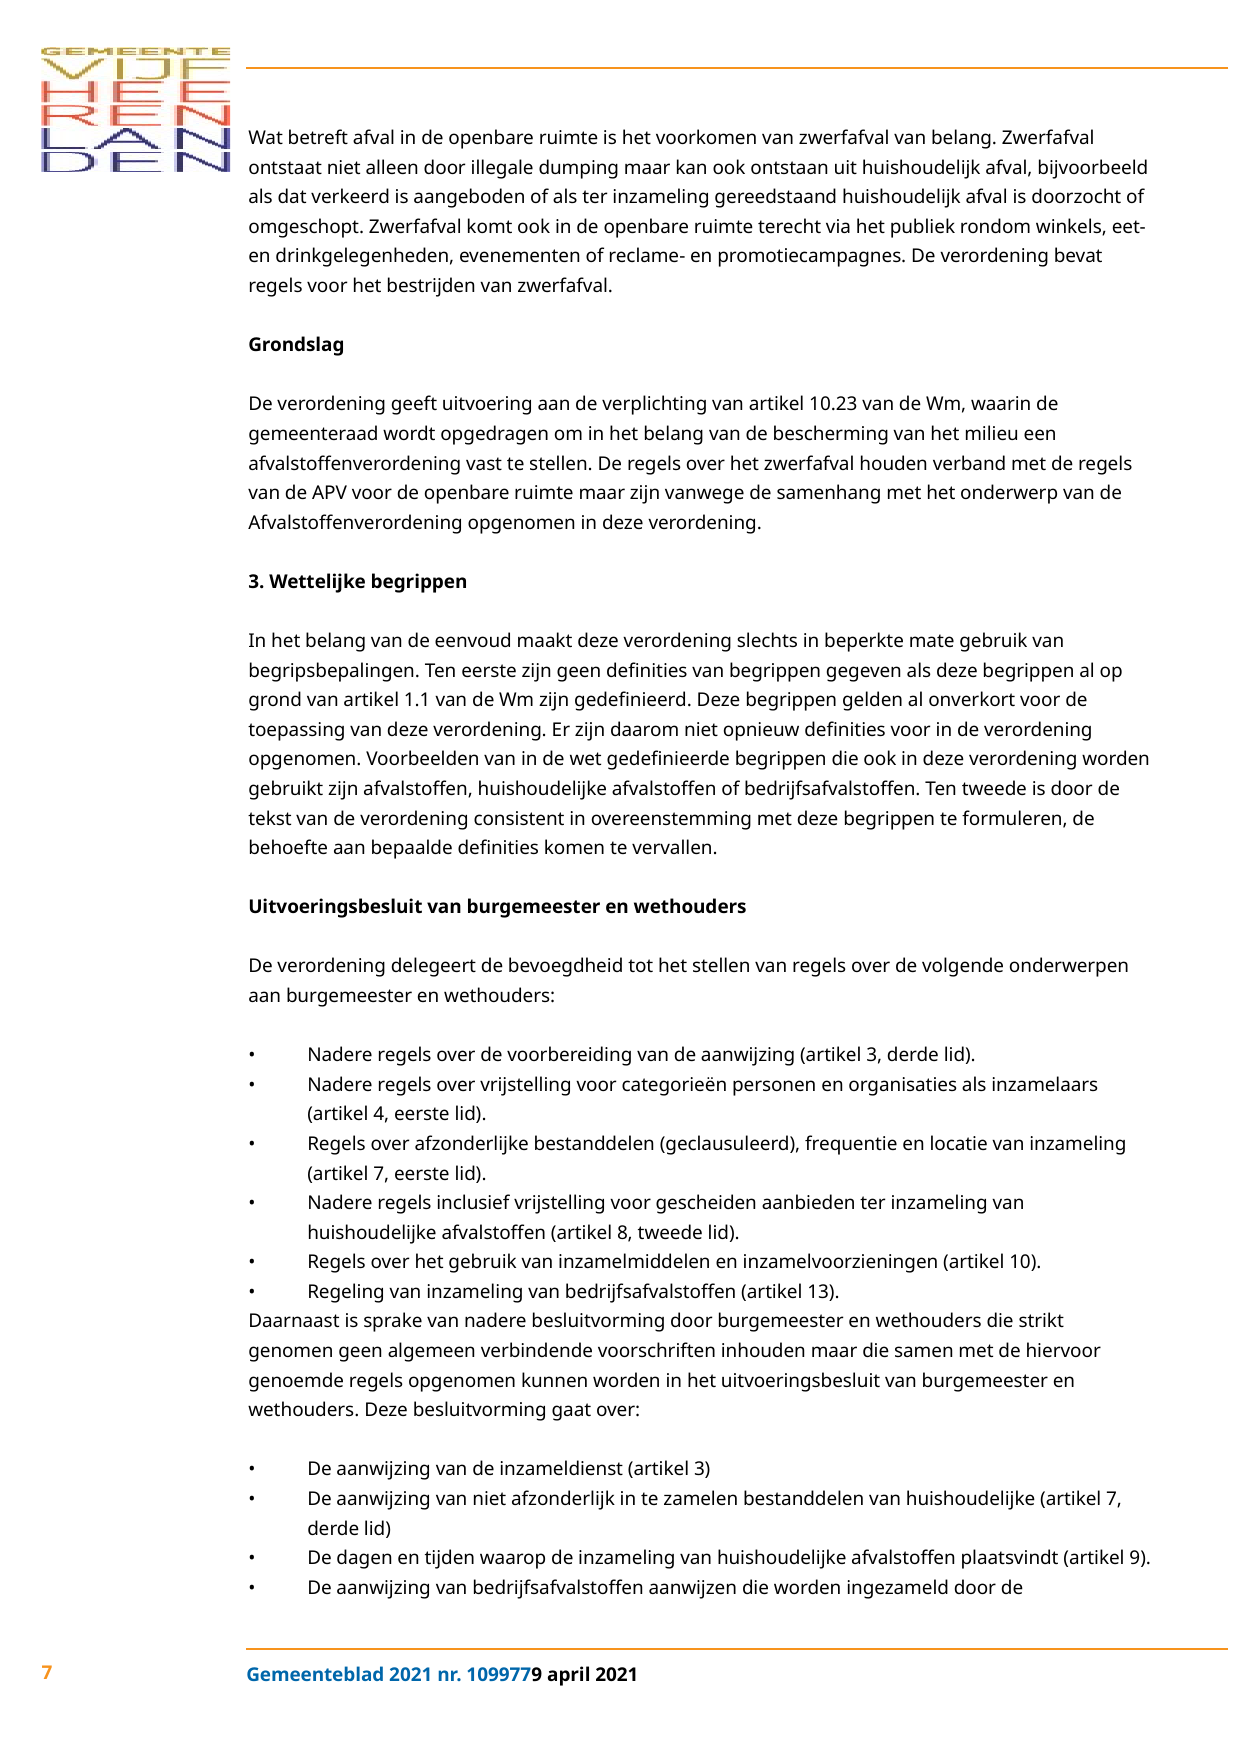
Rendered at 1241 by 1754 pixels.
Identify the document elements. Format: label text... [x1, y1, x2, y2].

text De verordening geeft uitvoering aan de verplichting van artikel 10.23 van de Wm, waarin de gemeenteraad wordt opgedragen om in het belang van de bescherming van het milieu een afvalstoffenverordening vast te stellen. De regels over het zwerfafval houden verband met de regels van de APV voor de openbare ruimte maar zijn vanwege de samenhang met het onderwerp van de Afvalstoffenverordening opgenomen in deze verordening. [248, 391, 1152, 535]
text De verordening delegeert de bevoegdheid tot het stellen van regels over de volgende onderwerpen aan burgemeester en wethouders: [248, 953, 1152, 1008]
list De dagen en tijden waarop de inzameling van huishoudelijke afvalstoffen plaatsvindt (artikel 9). [248, 1544, 1152, 1570]
picture [41, 47, 231, 172]
text Wat betreft afval in de openbare ruimte is het voorkomen van zwerfafval van belang. Zwerfafval ontstaat niet alleen door illegale dumping maar kan ook ontstaan uit huishoudelijk afval, bijvoorbeeld als dat verkeerd is aangeboden of als ter inzameling gereedstaand huishoudelijk afval is doorzocht of omgeschopt. Zwerfafval komt ook in de openbare ruimte terecht via het publiek rondom winkels, eet- en drinkgelegenheden, evenementen of reclame- en promotiecampagnes. De verordening bevat regels voor het bestrijden van zwerfafval. [248, 124, 1152, 298]
list Regeling van inzameling van bedrijfsafvalstoffen (artikel 13). [248, 1278, 1152, 1304]
text Daarnaast is sprake van nadere besluitvorming door burgemeester en wethouders die strikt genomen geen algemeen verbindende voorschriften inhouden maar die samen met de hiervoor genoemde regels opgenomen kunnen worden in het uitvoeringsbesluit van burgemeester en wethouders. Deze besluitvorming gaat over: [248, 1308, 1152, 1422]
list Nadere regels over vrijstelling voor categorieën personen en organisaties als inzamelaars (artikel 4, eerste lid). [248, 1071, 1152, 1126]
list Nadere regels over de voorbereiding van de aanwijzing (artikel 3, derde lid). [248, 1041, 1152, 1067]
text Uitvoeringsbesluit van burgemeester en wethouders [248, 893, 1152, 919]
text In het belang van de eenvoud maakt deze verordening slechts in beperkte mate gebruik van begripsbepalingen. Ten eerste zijn geen definities van begrippen gegeven als deze begrippen al op grond van artikel 1.1 van de Wm zijn gedefinieerd. Deze begrippen gelden al onverkort voor de toepassing van deze verordening. Er zijn daarom niet opnieuw definities voor in de verordening opgenomen. Voorbeelden van in de wet gedefinieerde begrippen die ook in deze verordening worden gebruikt zijn afvalstoffen, huishoudelijke afvalstoffen of bedrijfsafvalstoffen. Ten tweede is door de tekst van de verordening consistent in overeenstemming met deze begrippen te formuleren, de behoefte aan bepaalde definities komen te vervallen. [248, 627, 1152, 860]
list Regels over afzonderlijke bestanddelen (geclausuleerd), frequentie en locatie van inzameling (artikel 7, eerste lid). [248, 1130, 1152, 1186]
list De aanwijzing van bedrijfsafvalstoffen aanwijzen die worden ingezameld door de [248, 1574, 1152, 1600]
text Grondslag [248, 331, 1152, 357]
list De aanwijzing van de inzameldienst (artikel 3) [248, 1456, 1152, 1481]
list De aanwijzing van niet afzonderlijk in te zamelen bestanddelen van huishoudelijke (artikel 7, derde lid) [248, 1485, 1152, 1541]
list Nadere regels inclusief vrijstelling voor gescheiden aanbieden ter inzameling van huishoudelijke afvalstoffen (artikel 8, tweede lid). [248, 1189, 1152, 1245]
list Regels over het gebruik van inzamelmiddelen en inzamelvoorzieningen (artikel 10). [248, 1248, 1152, 1274]
text 3. Wettelijke begrippen [248, 568, 1152, 594]
